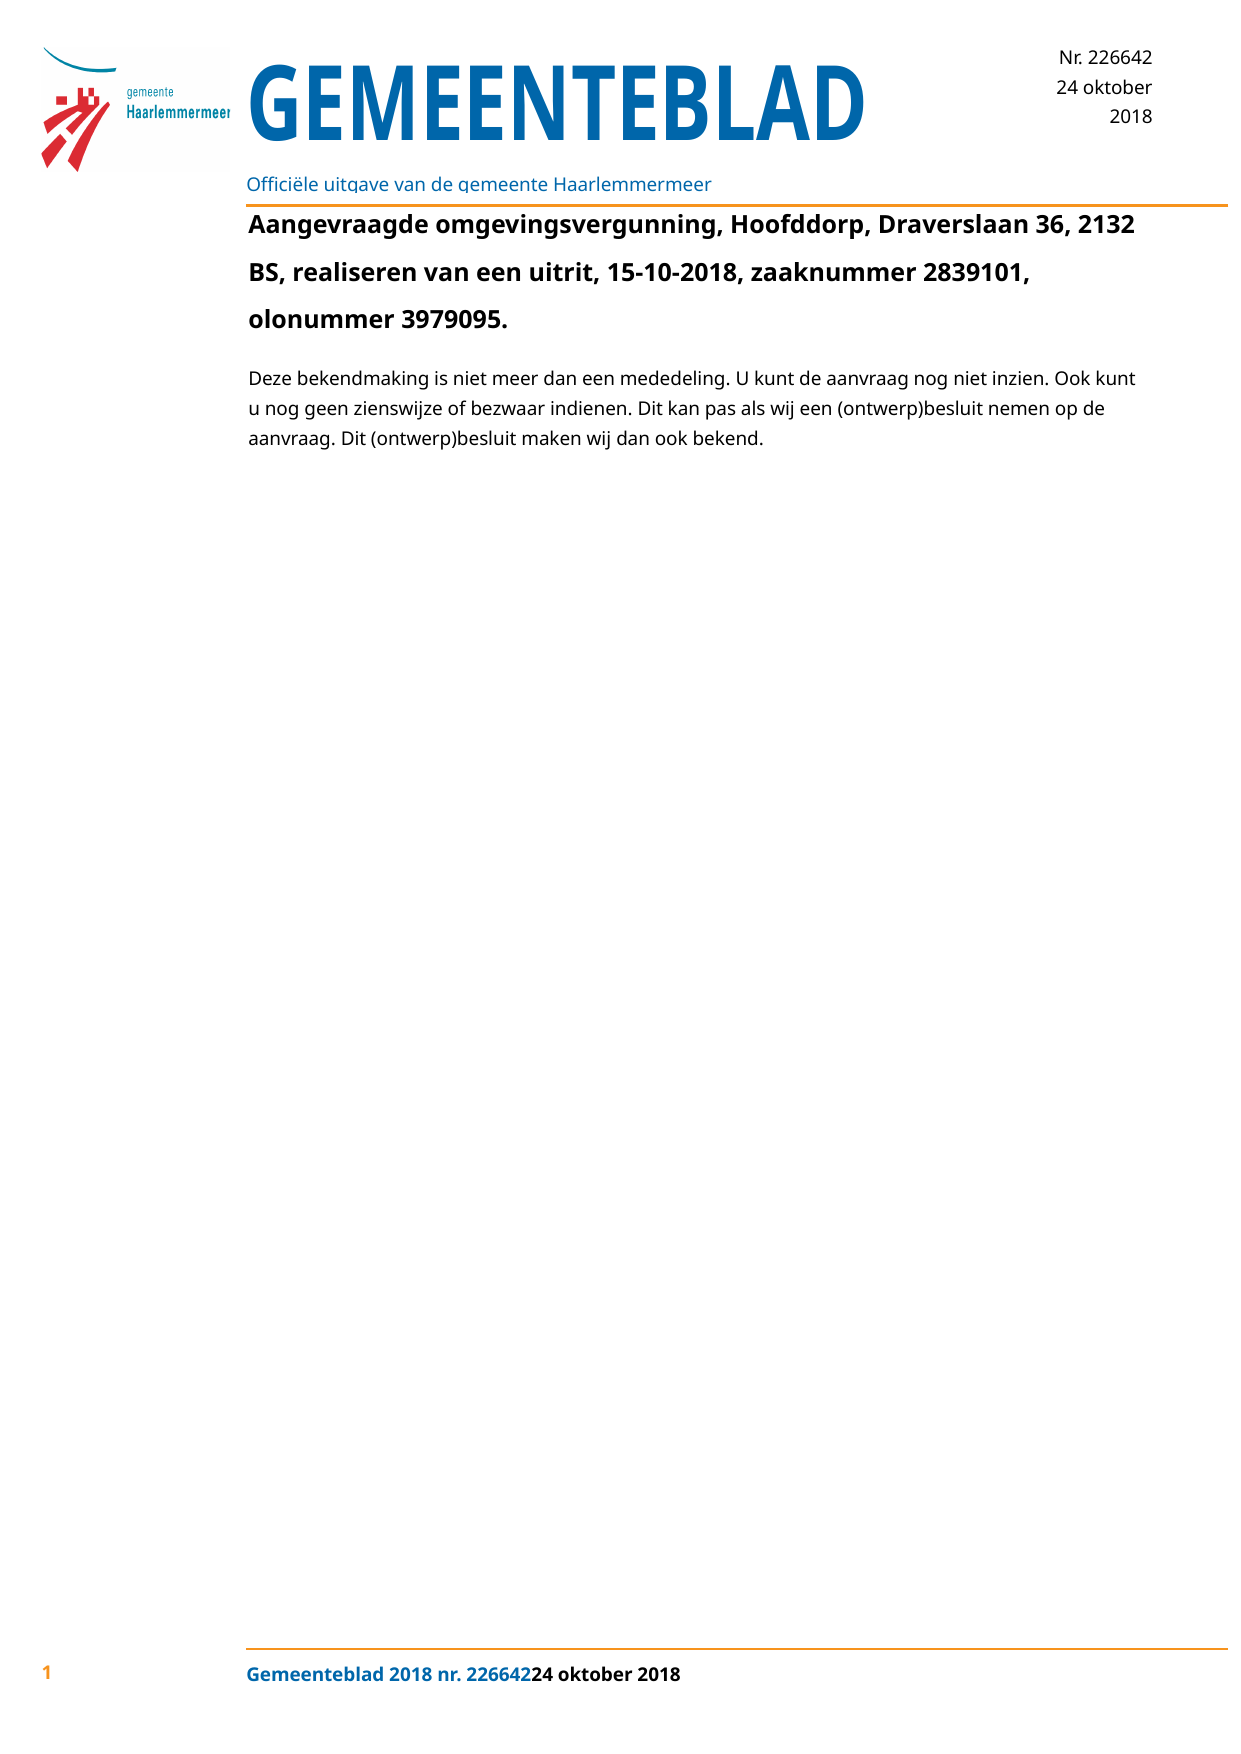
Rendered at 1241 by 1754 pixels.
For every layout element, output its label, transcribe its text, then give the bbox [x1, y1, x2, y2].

text Aangevraagde omgevingsvergunning, Hoofddorp, Draverslaan 36, 2132 BS, realiseren van een uitrit, 15-10-2018, zaaknummer 2839101, olonummer 3979095. [248, 207, 1152, 336]
text Deze bekendmaking is niet meer dan een mededeling. U kunt de aanvraag nog niet inzien. Ook kunt u nog geen zienswijze of bezwaar indienen. Dit kan pas als wij een (ontwerp)besluit nemen op de aanvraag. Dit (ontwerp)besluit maken wij dan ook bekend. [248, 366, 1152, 450]
picture [41, 47, 231, 172]
